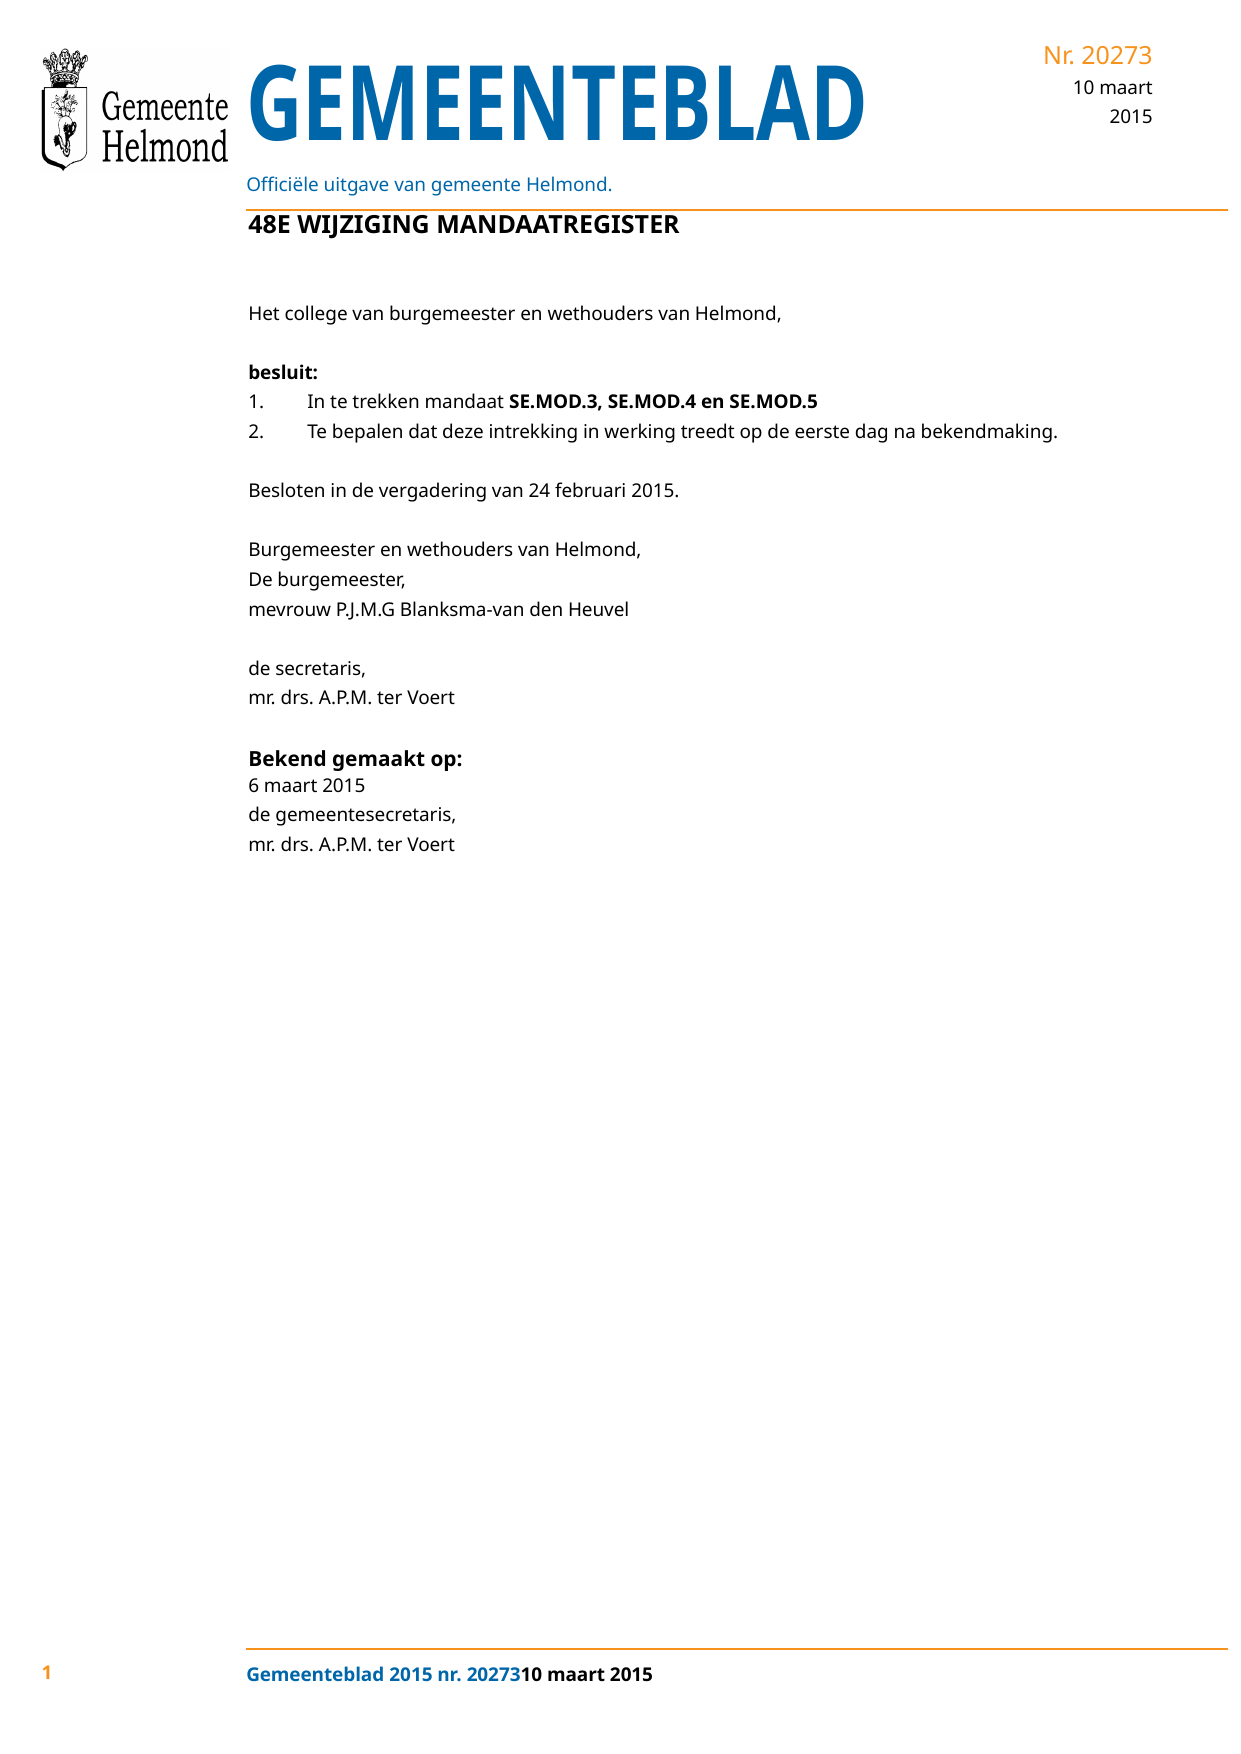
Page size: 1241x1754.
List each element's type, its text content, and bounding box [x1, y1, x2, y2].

text 48E WIJZIGING MANDAATREGISTER [248, 211, 1152, 241]
text Het college van burgemeester en wethouders van Helmond, [248, 300, 1152, 326]
text de secretaris, [248, 655, 1152, 681]
text Bekend gemaakt op: [248, 744, 1152, 772]
text 6 maart 2015 [248, 772, 1152, 798]
list In te trekken mandaat SE.MOD.3, SE.MOD.4 en SE.MOD.5 [248, 389, 1152, 414]
text De burgemeester, [248, 566, 1152, 592]
text de gemeentesecretaris, [248, 802, 1152, 827]
text besluit: [248, 359, 1152, 385]
text mr. drs. A.P.M. ter Voert [248, 831, 1152, 857]
text Burgemeester en wethouders van Helmond, [248, 537, 1152, 562]
text mr. drs. A.P.M. ter Voert [248, 684, 1152, 710]
text mevrouw P.J.M.G Blanksma-van den Heuvel [248, 596, 1152, 621]
list Te bepalen dat deze intrekking in werking treedt op de eerste dag na bekendmaking. [248, 418, 1152, 444]
picture [41, 47, 231, 172]
text Besloten in de vergadering van 24 februari 2015. [248, 477, 1152, 503]
